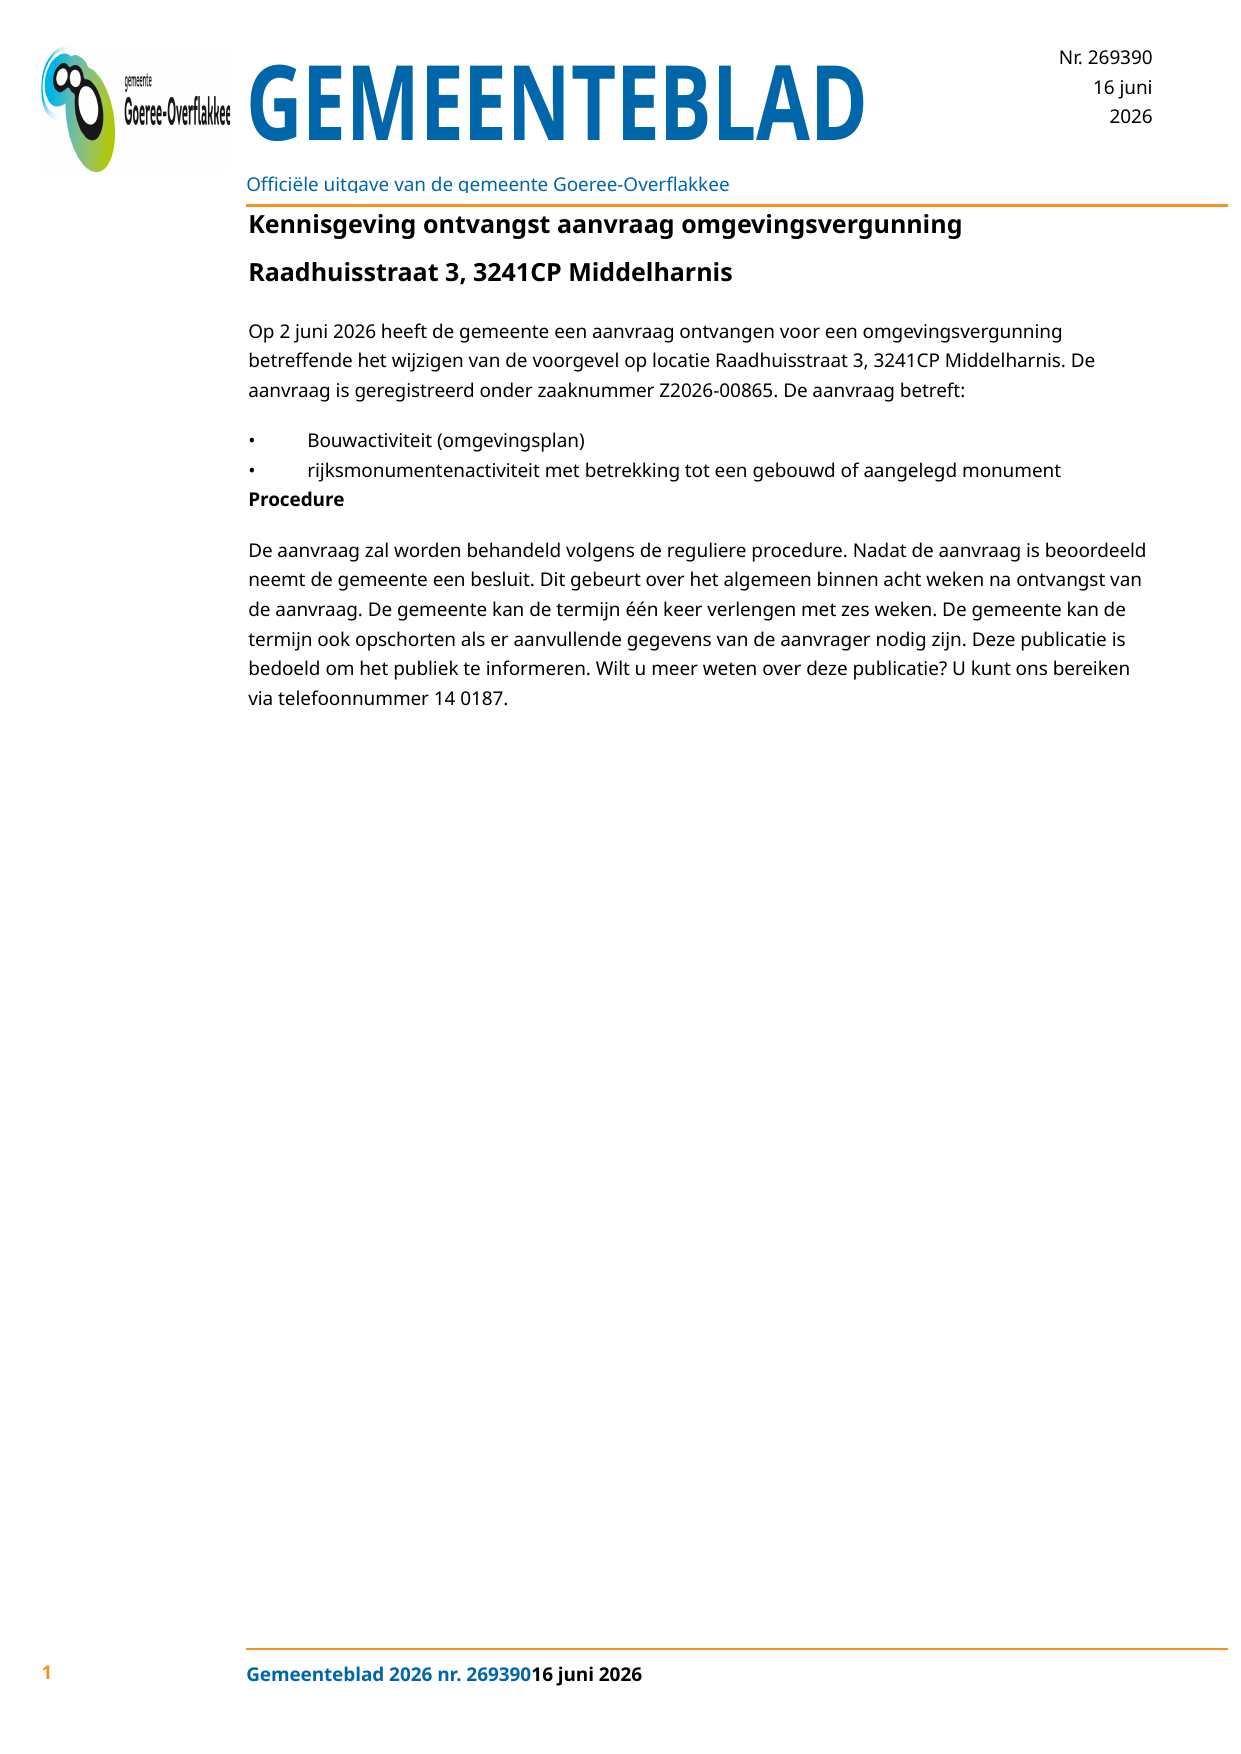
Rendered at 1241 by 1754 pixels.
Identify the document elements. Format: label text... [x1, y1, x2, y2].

list rijksmonumentenactiviteit met betrekking tot een gebouwd of aangelegd monument [248, 457, 1152, 483]
text Kennisgeving ontvangst aanvraag omgevingsvergunning Raadhuisstraat 3, 3241CP Middelharnis [248, 207, 1152, 288]
list Bouwactiviteit (omgevingsplan) [248, 427, 1152, 453]
picture [41, 47, 231, 172]
text Procedure [248, 487, 1152, 512]
text De aanvraag zal worden behandeld volgens de reguliere procedure. Nadat de aanvraag is beoordeeld neemt de gemeente een besluit. Dit gebeurt over het algemeen binnen acht weken na ontvangst van de aanvraag. De gemeente kan de termijn één keer verlengen met zes weken. De gemeente kan de termijn ook opschorten als er aanvullende gegevens van de aanvrager nodig zijn. Deze publicatie is bedoeld om het publiek te informeren. Wilt u meer weten over deze publicatie? U kunt ons bereiken via telefoonnummer 14 0187. [248, 537, 1152, 711]
text Op 2 juni 2026 heeft de gemeente een aanvraag ontvangen voor een omgevingsvergunning betreffende het wijzigen van de voorgevel op locatie Raadhuisstraat 3, 3241CP Middelharnis. De aanvraag is geregistreerd onder zaaknummer Z2026-00865. De aanvraag betreft: [248, 318, 1152, 403]
